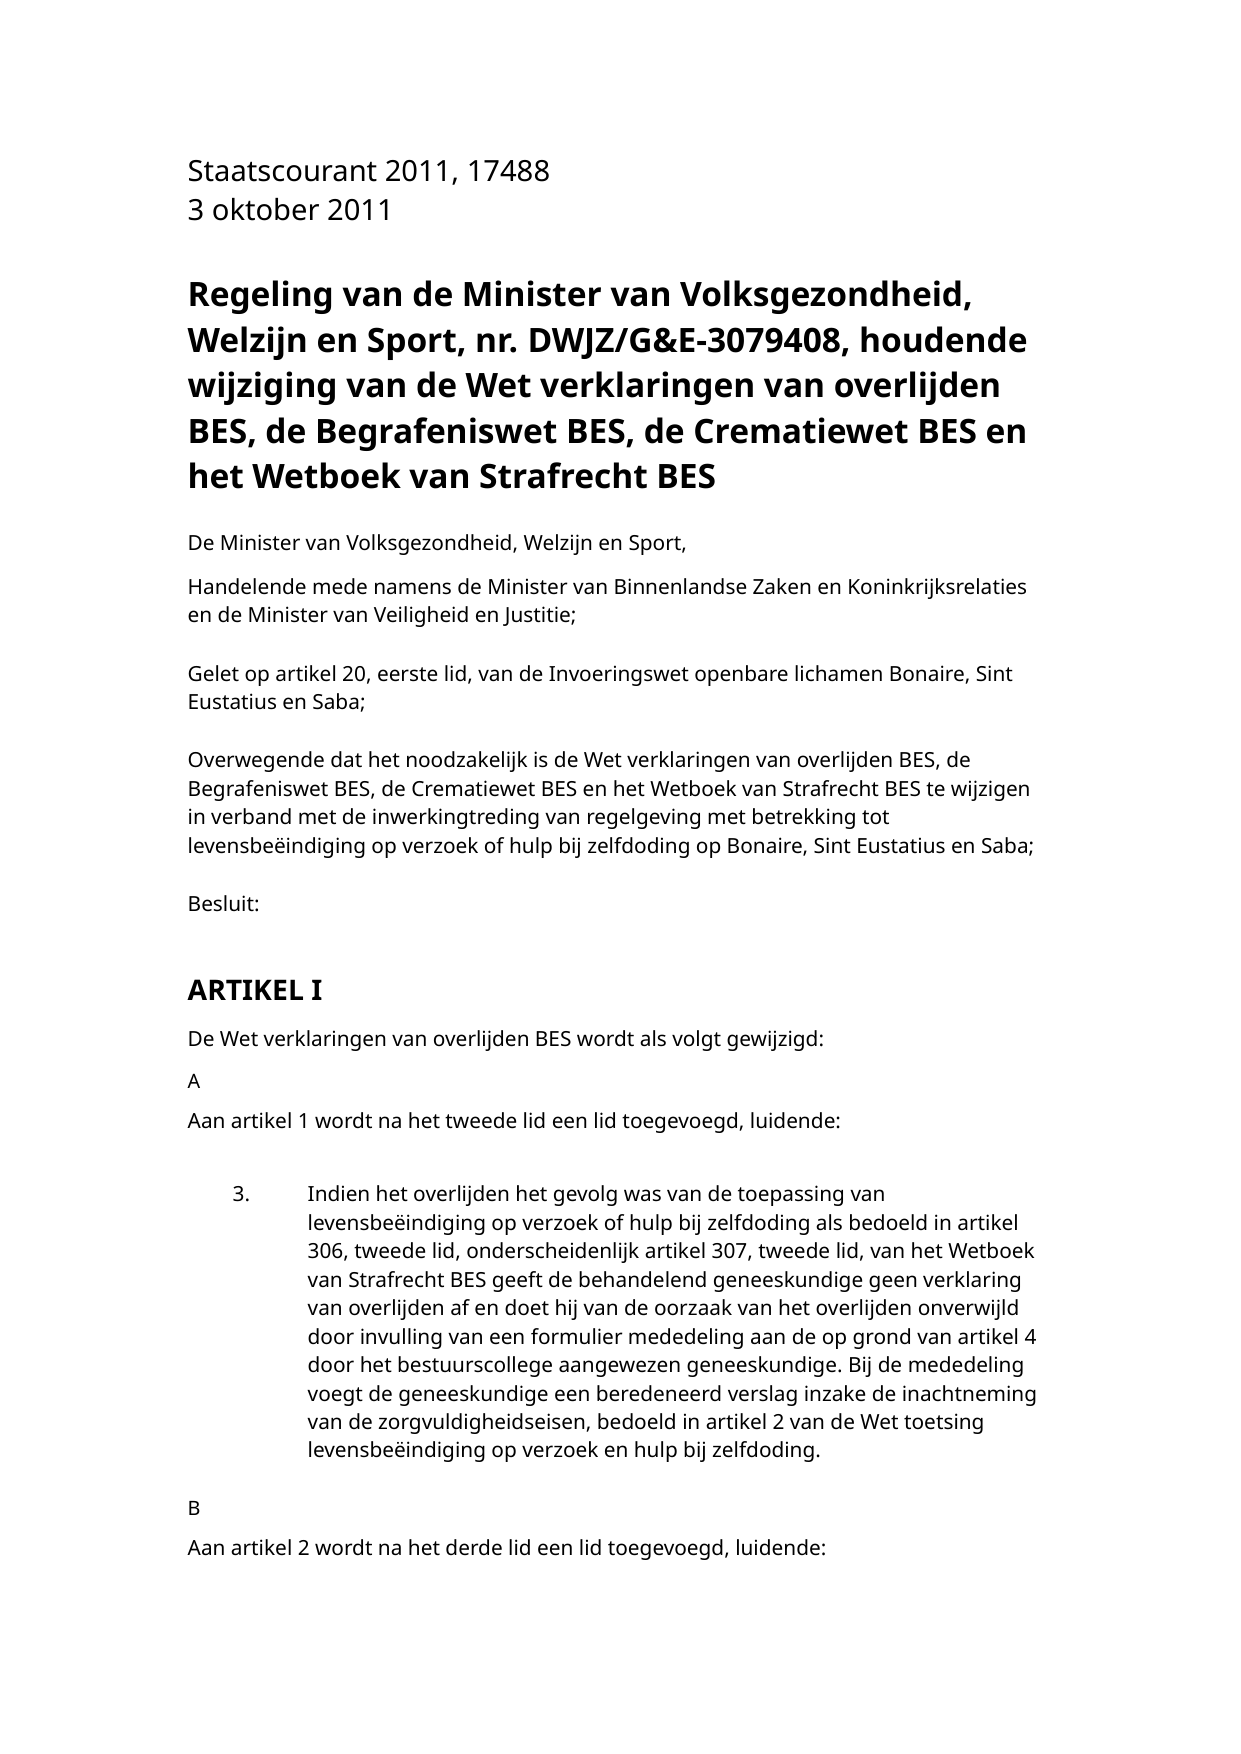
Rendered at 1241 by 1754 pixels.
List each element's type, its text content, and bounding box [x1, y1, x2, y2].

list Indien het overlijden het gevolg was van de toepassing van levensbeëindiging op verzoek of hulp bij zelfdoding als bedoeld in artikel 306, tweede lid, onderscheidenlijk artikel 307, tweede lid, van het Wetboek van Strafrecht BES geeft de behandelend geneeskundige geen verklaring van overlijden af en doet hij van de oorzaak van het overlijden onverwijld door invulling van een formulier mededeling aan de op grond van artikel 4 door het bestuurscollege aangewezen geneeskundige. Bij de mededeling voegt de geneeskundige een beredeneerd verslag inzake de inachtneming van de zorgvuldigheidseisen, bedoeld in artikel 2 van de Wet toetsing levensbeëindiging op verzoek en hulp bij zelfdoding. [232, 1179, 1053, 1464]
text Overwegende dat het noodzakelijk is de Wet verklaringen van overlijden BES, de Begrafeniswet BES, de Crematiewet BES en het Wetboek van Strafrecht BES te wijzigen in verband met de inwerkingtreding van regelgeving met betrekking tot levensbeëindiging op verzoek of hulp bij zelfdoding op Bonaire, Sint Eustatius en Saba; [187, 746, 1053, 859]
subtitle Regeling van de Minister van Volksgezondheid, Welzijn en Sport, nr. DWJZ/G&E-3079408, houdende wijziging van de Wet verklaringen van overlijden BES, de Begrafeniswet BES, de Crematiewet BES en het Wetboek van Strafrecht BES [187, 271, 1053, 498]
text Gelet op artikel 20, eerste lid, van de Invoeringswet openbare lichamen Bonaire, Sint Eustatius en Saba; [187, 659, 1053, 716]
text B [187, 1494, 1053, 1521]
subtitle ARTIKEL I [187, 970, 1053, 1009]
text De Wet verklaringen van overlijden BES wordt als volgt gewijzigd: [187, 1024, 1053, 1052]
text Staatscourant 2011, 17488 [187, 150, 1053, 190]
text 3 oktober 2011 [187, 190, 1053, 229]
text Handelende mede namens de Minister van Binnenlandse Zaken en Koninkrijksrelaties en de Minister van Veiligheid en Justitie; [187, 572, 1053, 629]
text Aan artikel 2 wordt na het derde lid een lid toegevoegd, luidende: [187, 1533, 1053, 1561]
text Aan artikel 1 wordt na het tweede lid een lid toegevoegd, luidende: [187, 1106, 1053, 1134]
text De Minister van Volksgezondheid, Welzijn en Sport, [187, 528, 1053, 557]
text Besluit: [187, 889, 1053, 918]
text A [187, 1067, 1053, 1094]
